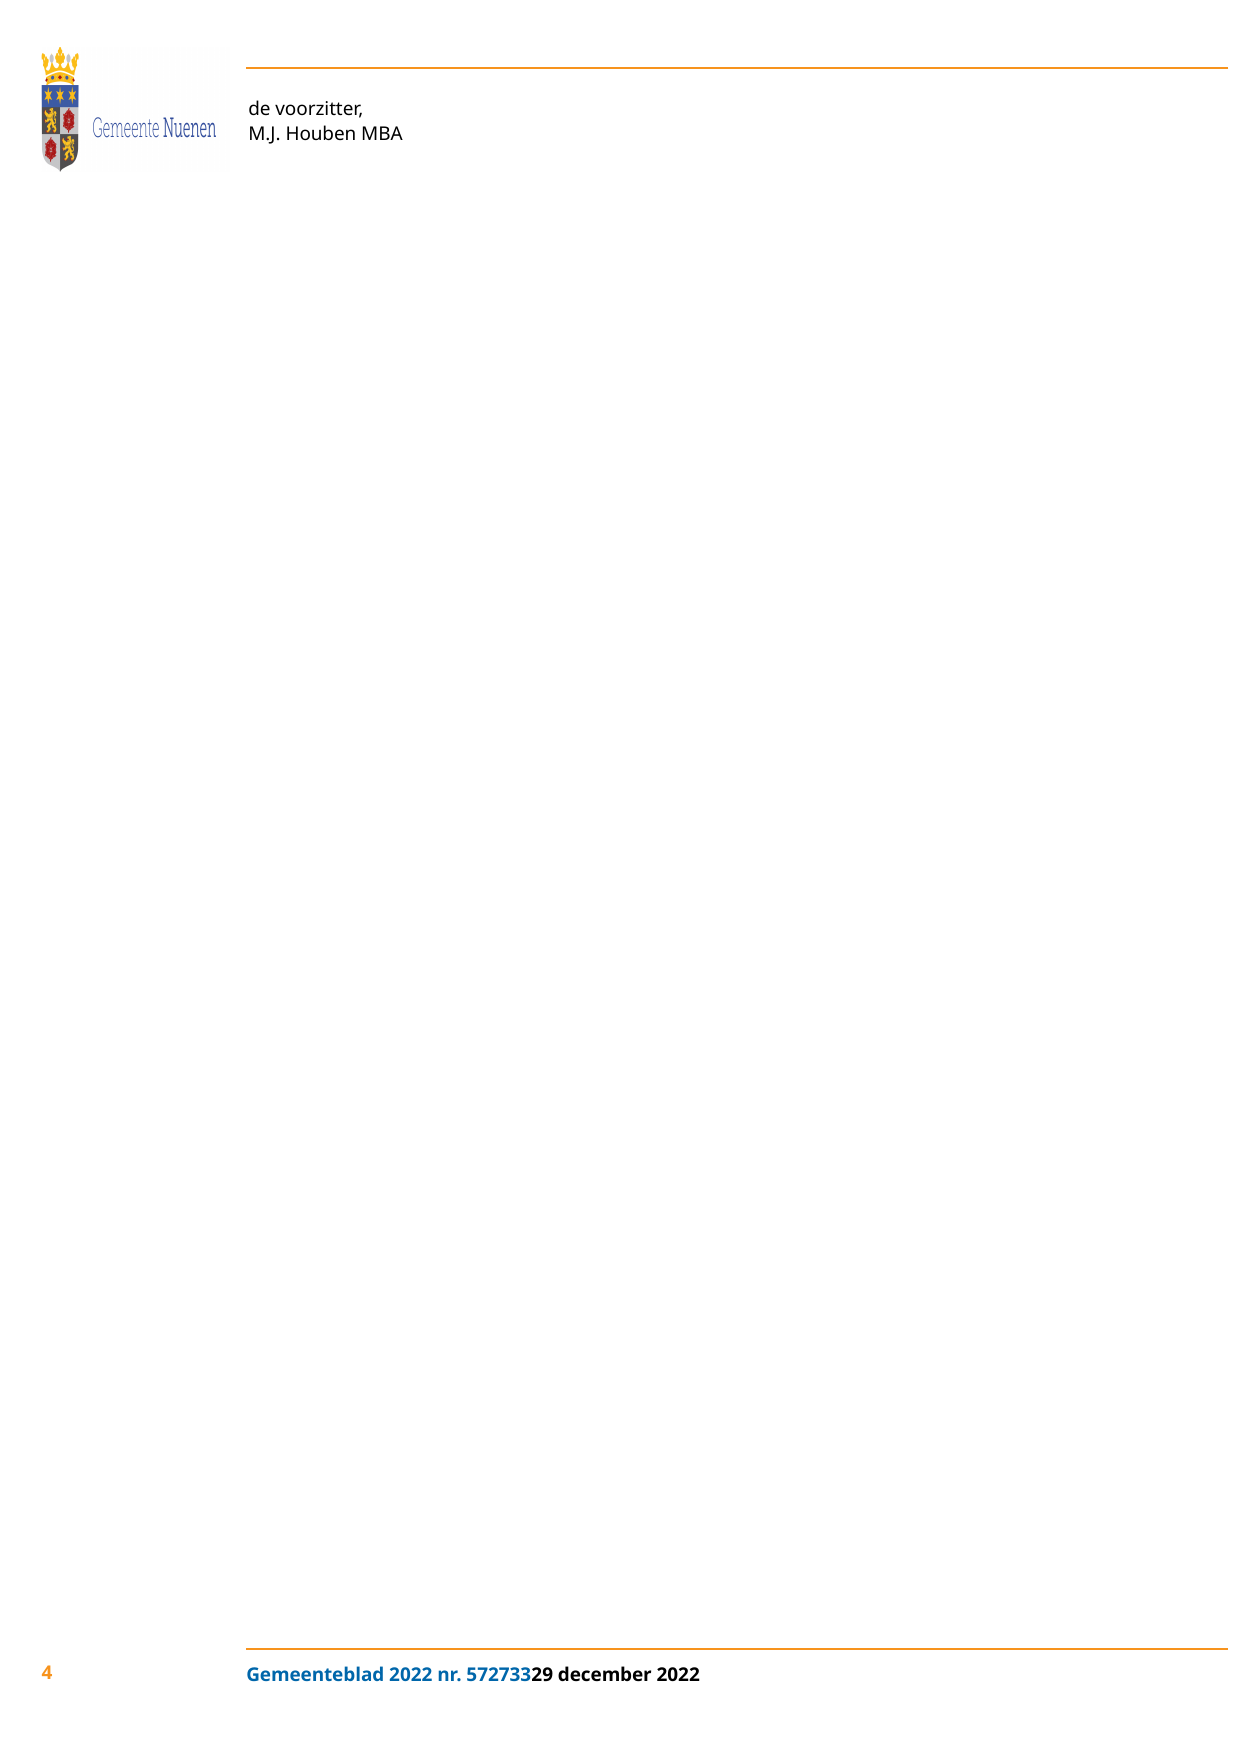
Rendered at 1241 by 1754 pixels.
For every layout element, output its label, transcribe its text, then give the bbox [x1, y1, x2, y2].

text de voorzitter, [248, 95, 1152, 121]
picture [41, 47, 231, 172]
text M.J. Houben MBA [248, 121, 1152, 146]
